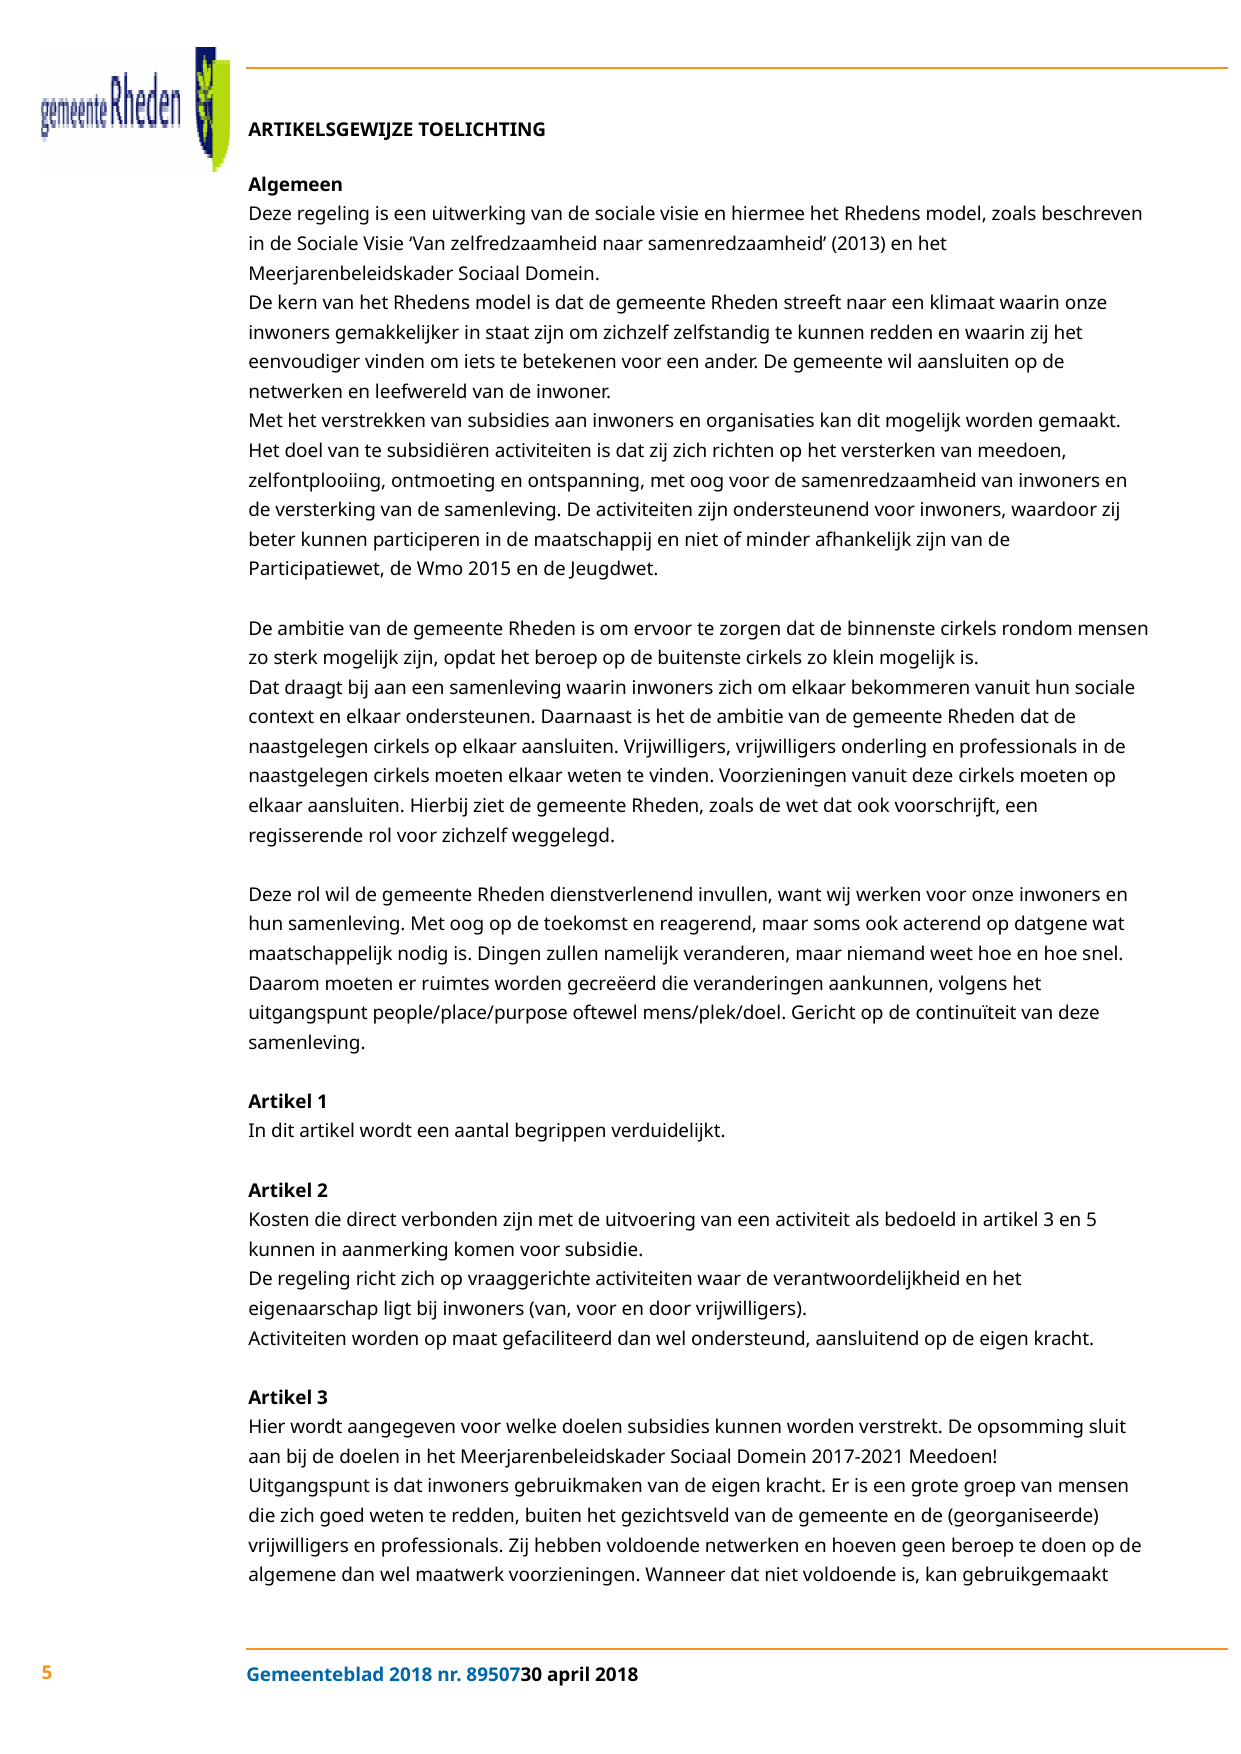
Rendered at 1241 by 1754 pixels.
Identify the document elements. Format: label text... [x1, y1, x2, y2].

picture [41, 47, 231, 172]
text Hier wordt aangegeven voor welke doelen subsidies kunnen worden verstrekt. De opsomming sluit aan bij de doelen in het Meerjarenbeleidskader Sociaal Domein 2017-2021 Meedoen! [248, 1413, 1152, 1469]
text Deze rol wil de gemeente Rheden dienstverlenend invullen, want wij werken voor onze inwoners en hun samenleving. Met oog op de toekomst en reagerend, maar soms ook acterend op datgene wat maatschappelijk nodig is. Dingen zullen namelijk veranderen, maar niemand weet hoe en hoe snel. Daarom moeten er ruimtes worden gecreëerd die veranderingen aankunnen, volgens het uitgangspunt people/place/purpose oftewel mens/plek/doel. Gericht op de continuïteit van deze samenleving. [248, 881, 1152, 1055]
text De kern van het Rhedens model is dat de gemeente Rheden streeft naar een klimaat waarin onze inwoners gemakkelijker in staat zijn om zichzelf zelfstandig te kunnen redden en waarin zij het eenvoudiger vinden om iets te betekenen voor een ander. De gemeente wil aansluiten op de netwerken en leefwereld van de inwoner. [248, 289, 1152, 404]
text Kosten die direct verbonden zijn met de uitvoering van een activiteit als bedoeld in artikel 3 en 5 kunnen in aanmerking komen voor subsidie. [248, 1206, 1152, 1262]
text Met het verstrekken van subsidies aan inwoners en organisaties kan dit mogelijk worden gemaakt. Het doel van te subsidiëren activiteiten is dat zij zich richten op het versterken van meedoen, zelfontplooiing, ontmoeting en ontspanning, met oog voor de samenredzaamheid van inwoners en de versterking van de samenleving. De activiteiten zijn ondersteunend voor inwoners, waardoor zij beter kunnen participeren in de maatschappij en niet of minder afhankelijk zijn van de Participatiewet, de Wmo 2015 en de Jeugdwet. [248, 408, 1152, 581]
text Artikel 3 [248, 1384, 1152, 1410]
text ARTIKELSGEWIJZE TOELICHTING [248, 116, 1152, 141]
text Activiteiten worden op maat gefaciliteerd dan wel ondersteund, aansluitend op de eigen kracht. [248, 1325, 1152, 1351]
text Uitgangspunt is dat inwoners gebruikmaken van de eigen kracht. Er is een grote groep van mensen die zich goed weten te redden, buiten het gezichtsveld van de gemeente en de (georganiseerde) vrijwilligers en professionals. Zij hebben voldoende netwerken en hoeven geen beroep te doen op de algemene dan wel maatwerk voorzieningen. Wanneer dat niet voldoende is, kan gebruikgemaakt [248, 1473, 1152, 1587]
text De ambitie van de gemeente Rheden is om ervoor te zorgen dat de binnenste cirkels rondom mensen zo sterk mogelijk zijn, opdat het beroep op de buitenste cirkels zo klein mogelijk is. [248, 615, 1152, 670]
text De regeling richt zich op vraaggerichte activiteiten waar de verantwoordelijkheid en het eigenaarschap ligt bij inwoners (van, voor en door vrijwilligers). [248, 1266, 1152, 1321]
text Deze regeling is een uitwerking van de sociale visie en hiermee het Rhedens model, zoals beschreven in de Sociale Visie ‘Van zelfredzaamheid naar samenredzaamheid’ (2013) en het Meerjarenbeleidskader Sociaal Domein. [248, 201, 1152, 286]
text In dit artikel wordt een aantal begrippen verduidelijkt. [248, 1118, 1152, 1143]
text Dat draagt bij aan een samenleving waarin inwoners zich om elkaar bekommeren vanuit hun sociale context en elkaar ondersteunen. Daarnaast is het de ambitie van de gemeente Rheden dat de naastgelegen cirkels op elkaar aansluiten. Vrijwilligers, vrijwilligers onderling en professionals in de naastgelegen cirkels moeten elkaar weten te vinden. Voorzieningen vanuit deze cirkels moeten op elkaar aansluiten. Hierbij ziet de gemeente Rheden, zoals de wet dat ook voorschrijft, een regisserende rol voor zichzelf weggelegd. [248, 674, 1152, 848]
text Algemeen [248, 171, 1152, 197]
text Artikel 2 [248, 1177, 1152, 1203]
text Artikel 1 [248, 1088, 1152, 1114]
